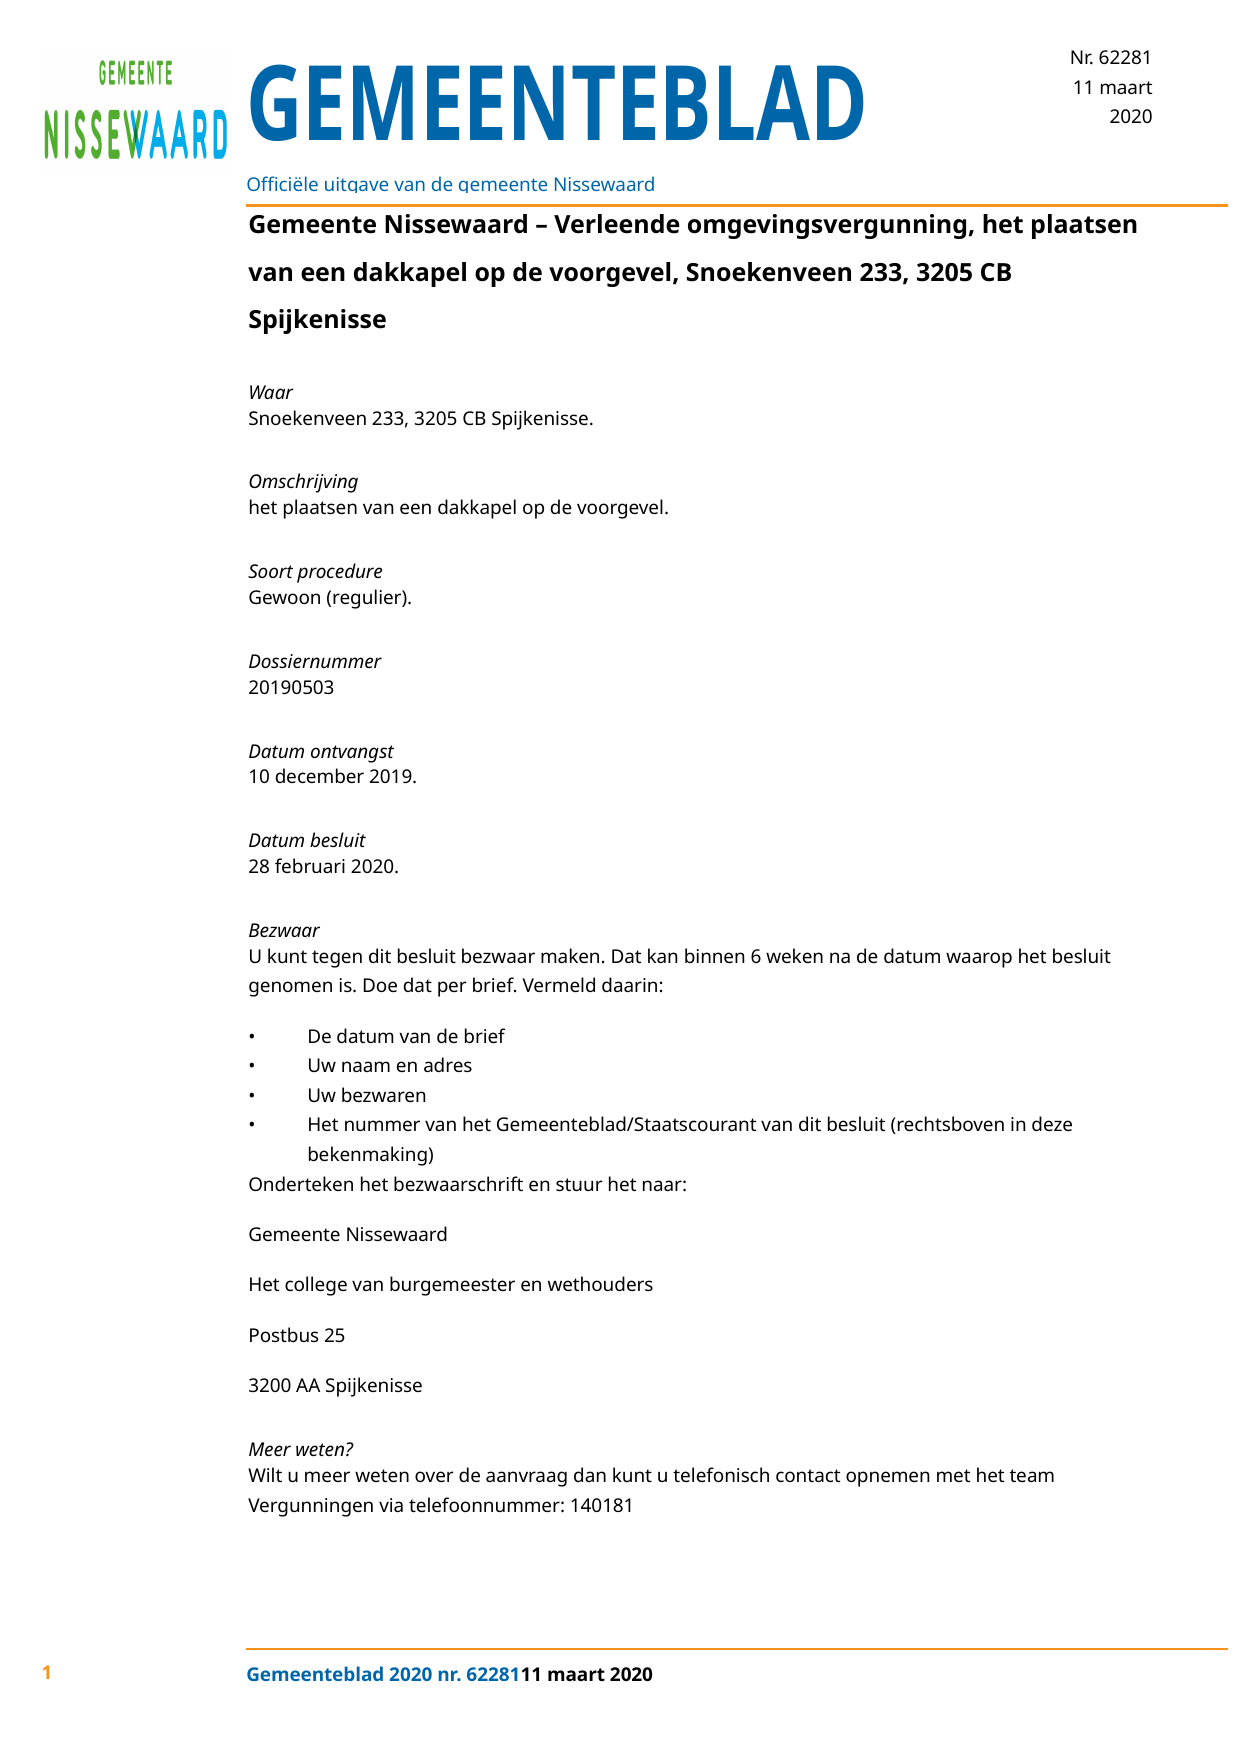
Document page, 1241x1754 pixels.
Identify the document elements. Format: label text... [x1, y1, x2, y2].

text Waar [248, 379, 1152, 405]
text Omschrijving [248, 469, 1152, 494]
text Datum besluit [248, 827, 1152, 853]
text Datum ontvangst [248, 738, 1152, 763]
text het plaatsen van een dakkapel op de voorgevel. [248, 494, 1152, 520]
text 20190503 [248, 674, 1152, 699]
text Snoekenveen 233, 3205 CB Spijkenisse. [248, 405, 1152, 431]
list Het nummer van het Gemeenteblad/Staatscourant van dit besluit (rechtsboven in deze bekenmaking) [248, 1112, 1152, 1167]
text Dossiernummer [248, 648, 1152, 674]
text Soort procedure [248, 558, 1152, 584]
text Meer weten? [248, 1436, 1152, 1462]
text 10 december 2019. [248, 763, 1152, 789]
list De datum van de brief [248, 1023, 1152, 1049]
text U kunt tegen dit besluit bezwaar maken. Dat kan binnen 6 weken na de datum waarop het besluit genomen is. Doe dat per brief. Vermeld daarin: [248, 943, 1152, 998]
text 3200 AA Spijkenisse [248, 1372, 1152, 1398]
text Gewoon (regulier). [248, 584, 1152, 610]
text Onderteken het bezwaarschrift en stuur het naar: [248, 1171, 1152, 1197]
text Het college van burgemeester en wethouders [248, 1272, 1152, 1297]
text Bezwaar [248, 917, 1152, 943]
list Uw bezwaren [248, 1082, 1152, 1108]
text Postbus 25 [248, 1322, 1152, 1348]
text Gemeente Nissewaard – Verleende omgevingsvergunning, het plaatsen van een dakkapel op de voorgevel, Snoekenveen 233, 3205 CB Spijkenisse [248, 207, 1152, 336]
list Uw naam en adres [248, 1052, 1152, 1078]
text 28 februari 2020. [248, 853, 1152, 879]
text Wilt u meer weten over de aanvraag dan kunt u telefonisch contact opnemen met het team Vergunningen via telefoonnummer: 140181 [248, 1462, 1152, 1517]
text Gemeente Nissewaard [248, 1221, 1152, 1247]
picture [41, 47, 231, 172]
